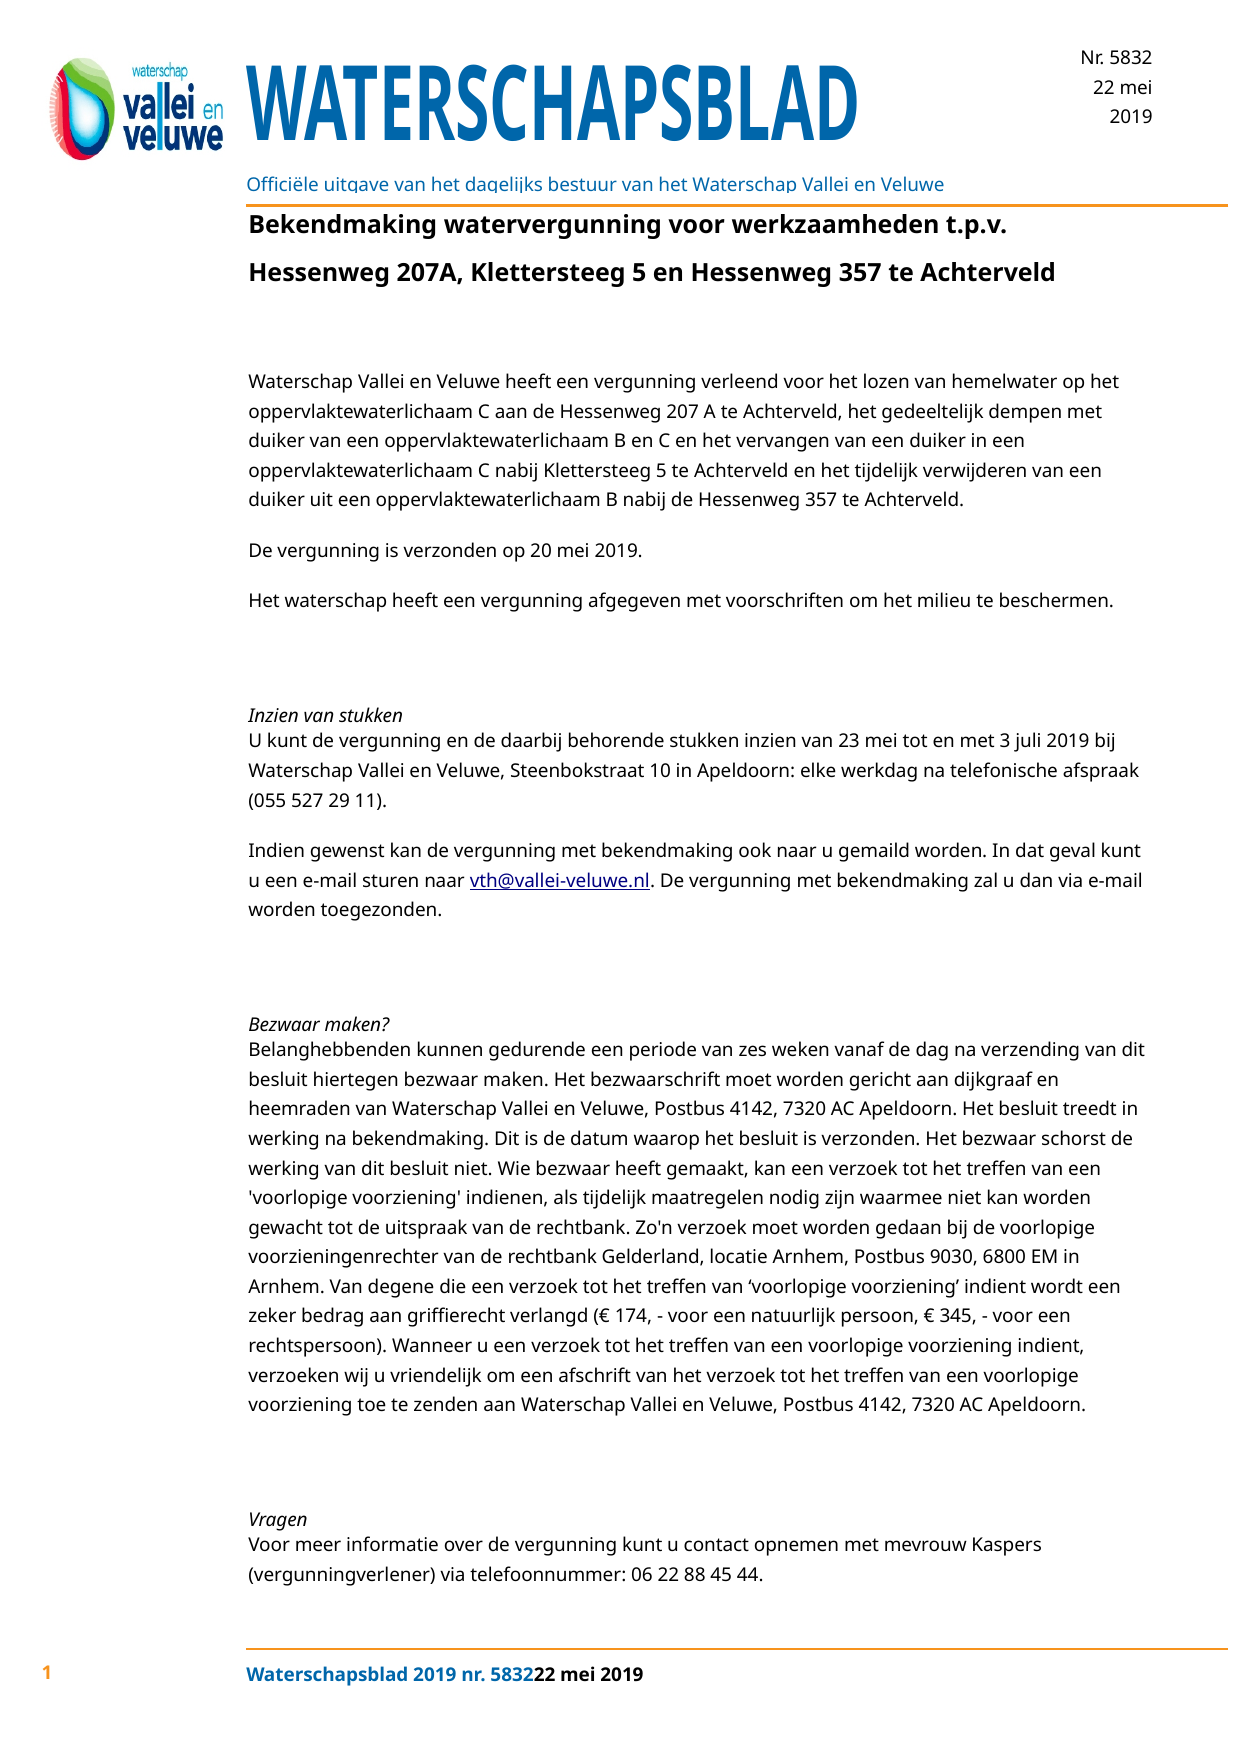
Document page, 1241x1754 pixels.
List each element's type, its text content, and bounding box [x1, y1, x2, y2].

text De vergunning is verzonden op 20 mei 2019. [248, 537, 1152, 563]
text Belanghebbenden kunnen gedurende een periode van zes weken vanaf de dag na verzending van dit besluit hiertegen bezwaar maken. Het bezwaarschrift moet worden gericht aan dijkgraaf en heemraden van Waterschap Vallei en Veluwe, Postbus 4142, 7320 AC Apeldoorn. Het besluit treedt in werking na bekendmaking. Dit is de datum waarop het besluit is verzonden. Het bezwaar schorst de werking van dit besluit niet. Wie bezwaar heeft gemaakt, kan een verzoek tot het treffen van een 'voorlopige voorziening' indienen, als tijdelijk maatregelen nodig zijn waarmee niet kan worden gewacht tot de uitspraak van de rechtbank. Zo'n verzoek moet worden gedaan bij de voorlopige voorzieningenrechter van de rechtbank Gelderland, locatie Arnhem, Postbus 9030, 6800 EM in Arnhem. Van degene die een verzoek tot het treffen van ‘voorlopige voorziening’ indient wordt een zeker bedrag aan griffierecht verlangd (€ 174, - voor een natuurlijk persoon, € 345, - voor een rechtspersoon). Wanneer u een verzoek tot het treffen van een voorlopige voorziening indient, verzoeken wij u vriendelijk om een afschrift van het verzoek tot het treffen van een voorlopige voorziening toe te zenden aan Waterschap Vallei en Veluwe, Postbus 4142, 7320 AC Apeldoorn. [248, 1036, 1152, 1417]
text Indien gewenst kan de vergunning met bekendmaking ook naar u gemaild worden. In dat geval kunt u een e-mail sturen naar vth@vallei-veluwe.nl. De vergunning met bekendmaking zal u dan via e-mail worden toegezonden. [248, 837, 1152, 922]
text Voor meer informatie over de vergunning kunt u contact opnemen met mevrouw Kaspers (vergunningverlener) via telefoonnummer: 06 22 88 45 44. [248, 1532, 1152, 1587]
picture [41, 47, 231, 172]
text Vragen [248, 1506, 1152, 1532]
text Bekendmaking watervergunning voor werkzaamheden t.p.v. Hessenweg 207A, Klettersteeg 5 en Hessenweg 357 te Achterveld [248, 207, 1152, 288]
text Waterschap Vallei en Veluwe heeft een vergunning verleend voor het lozen van hemelwater op het oppervlaktewaterlichaam C aan de Hessenweg 207 A te Achterveld, het gedeeltelijk dempen met duiker van een oppervlaktewaterlichaam B en C en het vervangen van een duiker in een oppervlaktewaterlichaam C nabij Klettersteeg 5 te Achterveld en het tijdelijk verwijderen van een duiker uit een oppervlaktewaterlichaam B nabij de Hessenweg 357 te Achterveld. [248, 368, 1152, 512]
text Bezwaar maken? [248, 1011, 1152, 1036]
text U kunt de vergunning en de daarbij behorende stukken inzien van 23 mei tot en met 3 juli 2019 bij Waterschap Vallei en Veluwe, Steenbokstraat 10 in Apeldoorn: elke werkdag na telefonische afspraak (055 527 29 11). [248, 728, 1152, 812]
text Het waterschap heeft een vergunning afgegeven met voorschriften om het milieu te beschermen. [248, 587, 1152, 613]
text Inzien van stukken [248, 702, 1152, 728]
